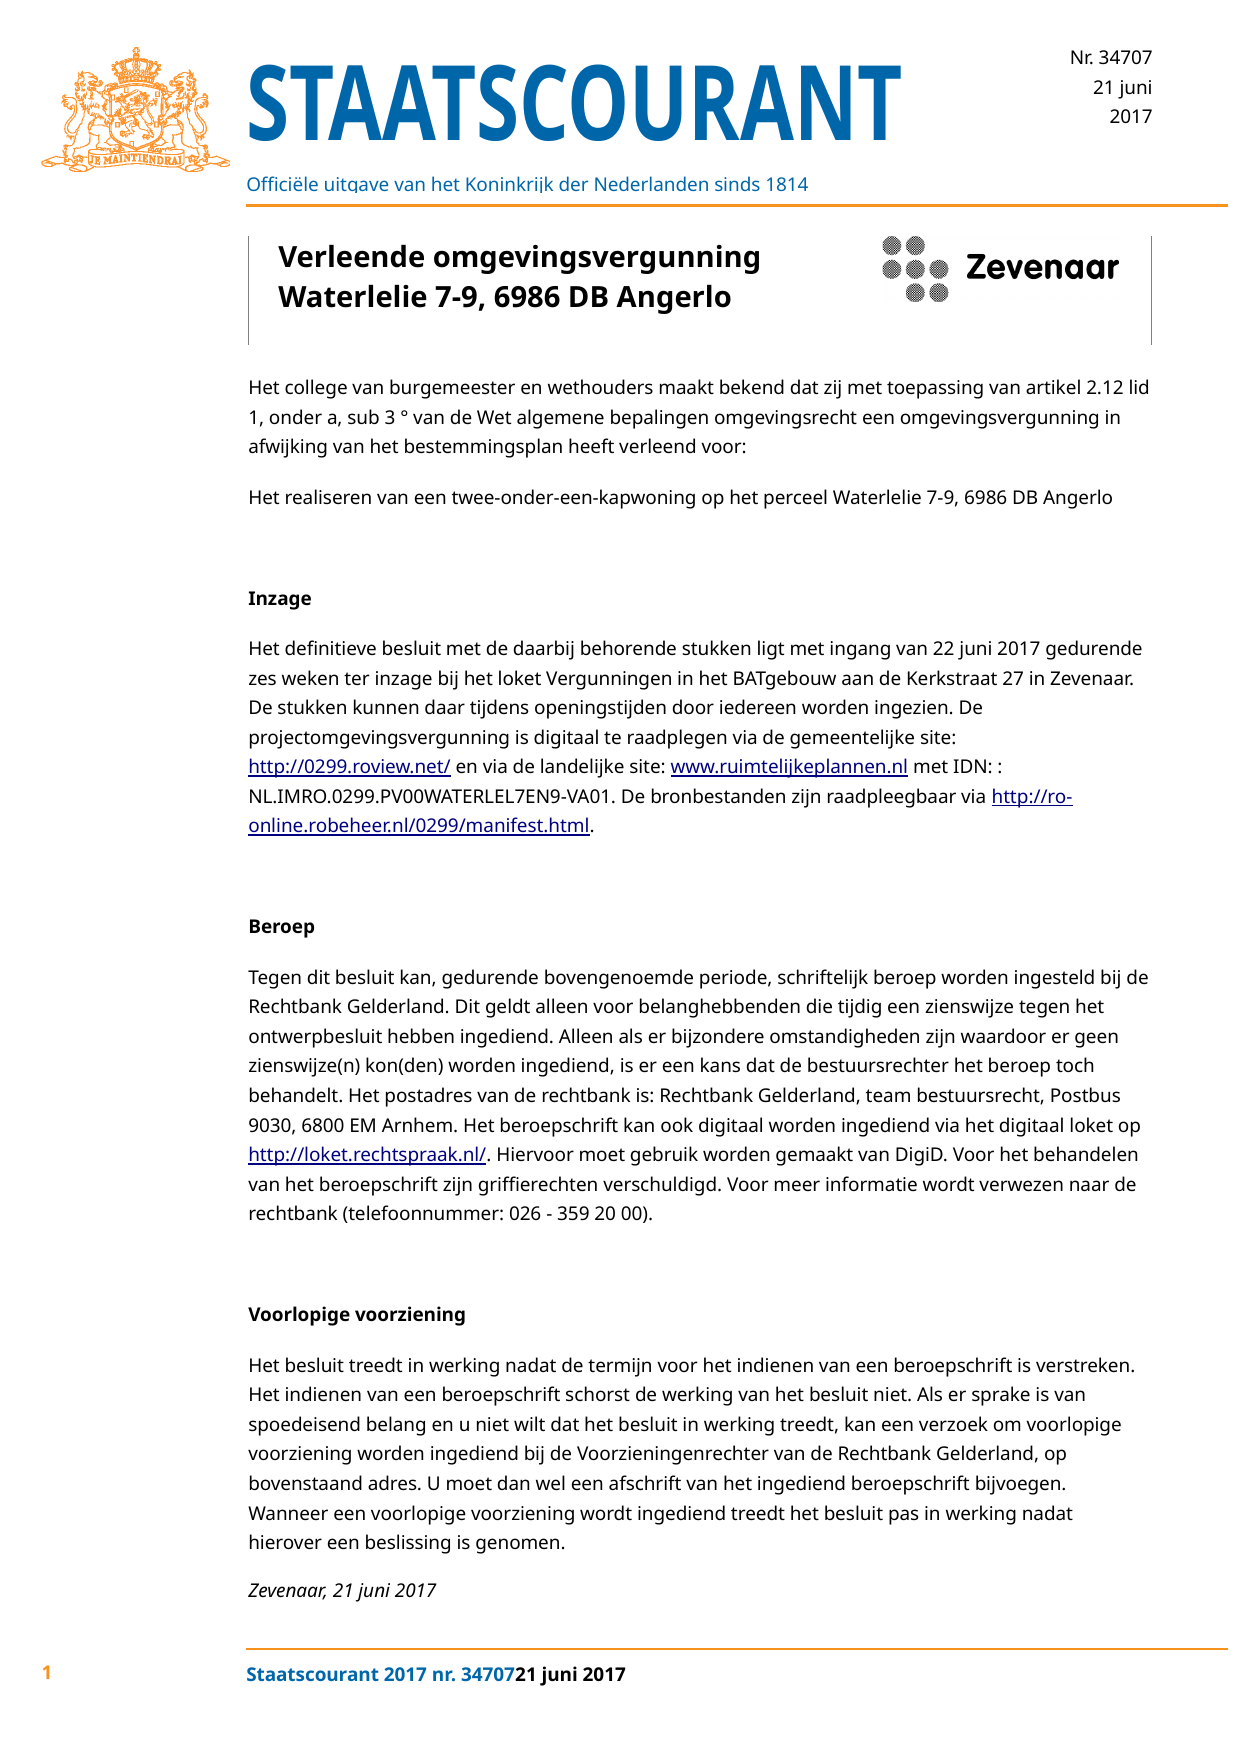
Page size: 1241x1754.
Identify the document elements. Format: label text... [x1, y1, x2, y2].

text Het college van burgemeester en wethouders maakt bekend dat zij met toepassing van artikel 2.12 lid 1, onder a, sub 3 ° van de Wet algemene bepalingen omgevingsrecht een omgevingsvergunning in afwijking van het bestemmingsplan heeft verleend voor: [248, 374, 1152, 459]
text Inzage [248, 585, 1152, 610]
text Het realiseren van een twee-onder-een-kapwoning op het perceel Waterlelie 7-9, 6986 DB Angerlo [248, 484, 1152, 509]
text Het besluit treedt in werking nadat de termijn voor het indienen van een beroepschrift is verstreken. Het indienen van een beroepschrift schorst de werking van het besluit niet. Als er sprake is van spoedeisend belang en u niet wilt dat het besluit in werking treedt, kan een verzoek om voorlopige voorziening worden ingediend bij de Voorzieningenrechter van de Rechtbank Gelderland, op bovenstaand adres. U moet dan wel een afschrift van het ingediend beroepschrift bijvoegen. Wanneer een voorlopige voorziening wordt ingediend treedt het besluit pas in werking nadat hierover een beslissing is genomen. [248, 1352, 1152, 1555]
picture [882, 236, 1119, 302]
text Beroep [248, 913, 1152, 939]
text Voorlopige voorziening [248, 1301, 1152, 1327]
text Het definitieve besluit met de daarbij behorende stukken ligt met ingang van 22 juni 2017 gedurende zes weken ter inzage bij het loket Vergunningen in het BATgebouw aan de Kerkstraat 27 in Zevenaar. De stukken kunnen daar tijdens openingstijden door iedereen worden ingezien. De projectomgevingsvergunning is digitaal te raadplegen via de gemeentelijke site: http://0299.roview.net/ en via de landelijke site: www.ruimtelijkeplannen.nl met IDN: : NL.IMRO.0299.PV00WATERLEL7EN9-VA01. De bronbestanden zijn raadpleegbaar via http://ro-online.robeheer.nl/0299/manifest.html. [248, 635, 1152, 838]
table_header Verleende omgevingsvergunning Waterlelie 7-9, 6986 DB Angerlo [249, 236, 850, 345]
text Tegen dit besluit kan, gedurende bovengenoemde periode, schriftelijk beroep worden ingesteld bij de Rechtbank Gelderland. Dit geldt alleen voor belanghebbenden die tijdig een zienswijze tegen het ontwerpbesluit hebben ingediend. Alleen als er bijzondere omstandigheden zijn waardoor er geen zienswijze(n) kon(den) worden ingediend, is er een kans dat de bestuursrechter het beroep toch behandelt. Het postadres van de rechtbank is: Rechtbank Gelderland, team bestuursrecht, Postbus 9030, 6800 EM Arnhem. Het beroepschrift kan ook digitaal worden ingediend via het digitaal loket op http://loket.rechtspraak.nl/. Hiervoor moet gebruik worden gemaakt van DigiD. Voor het behandelen van het beroepschrift zijn griffierechten verschuldigd. Voor meer informatie wordt verwezen naar de rechtbank (telefoonnummer: 026 - 359 20 00). [248, 964, 1152, 1226]
text Zevenaar, 21 juni 2017 [248, 1577, 1152, 1603]
table_header [850, 236, 1151, 345]
picture [41, 47, 231, 172]
